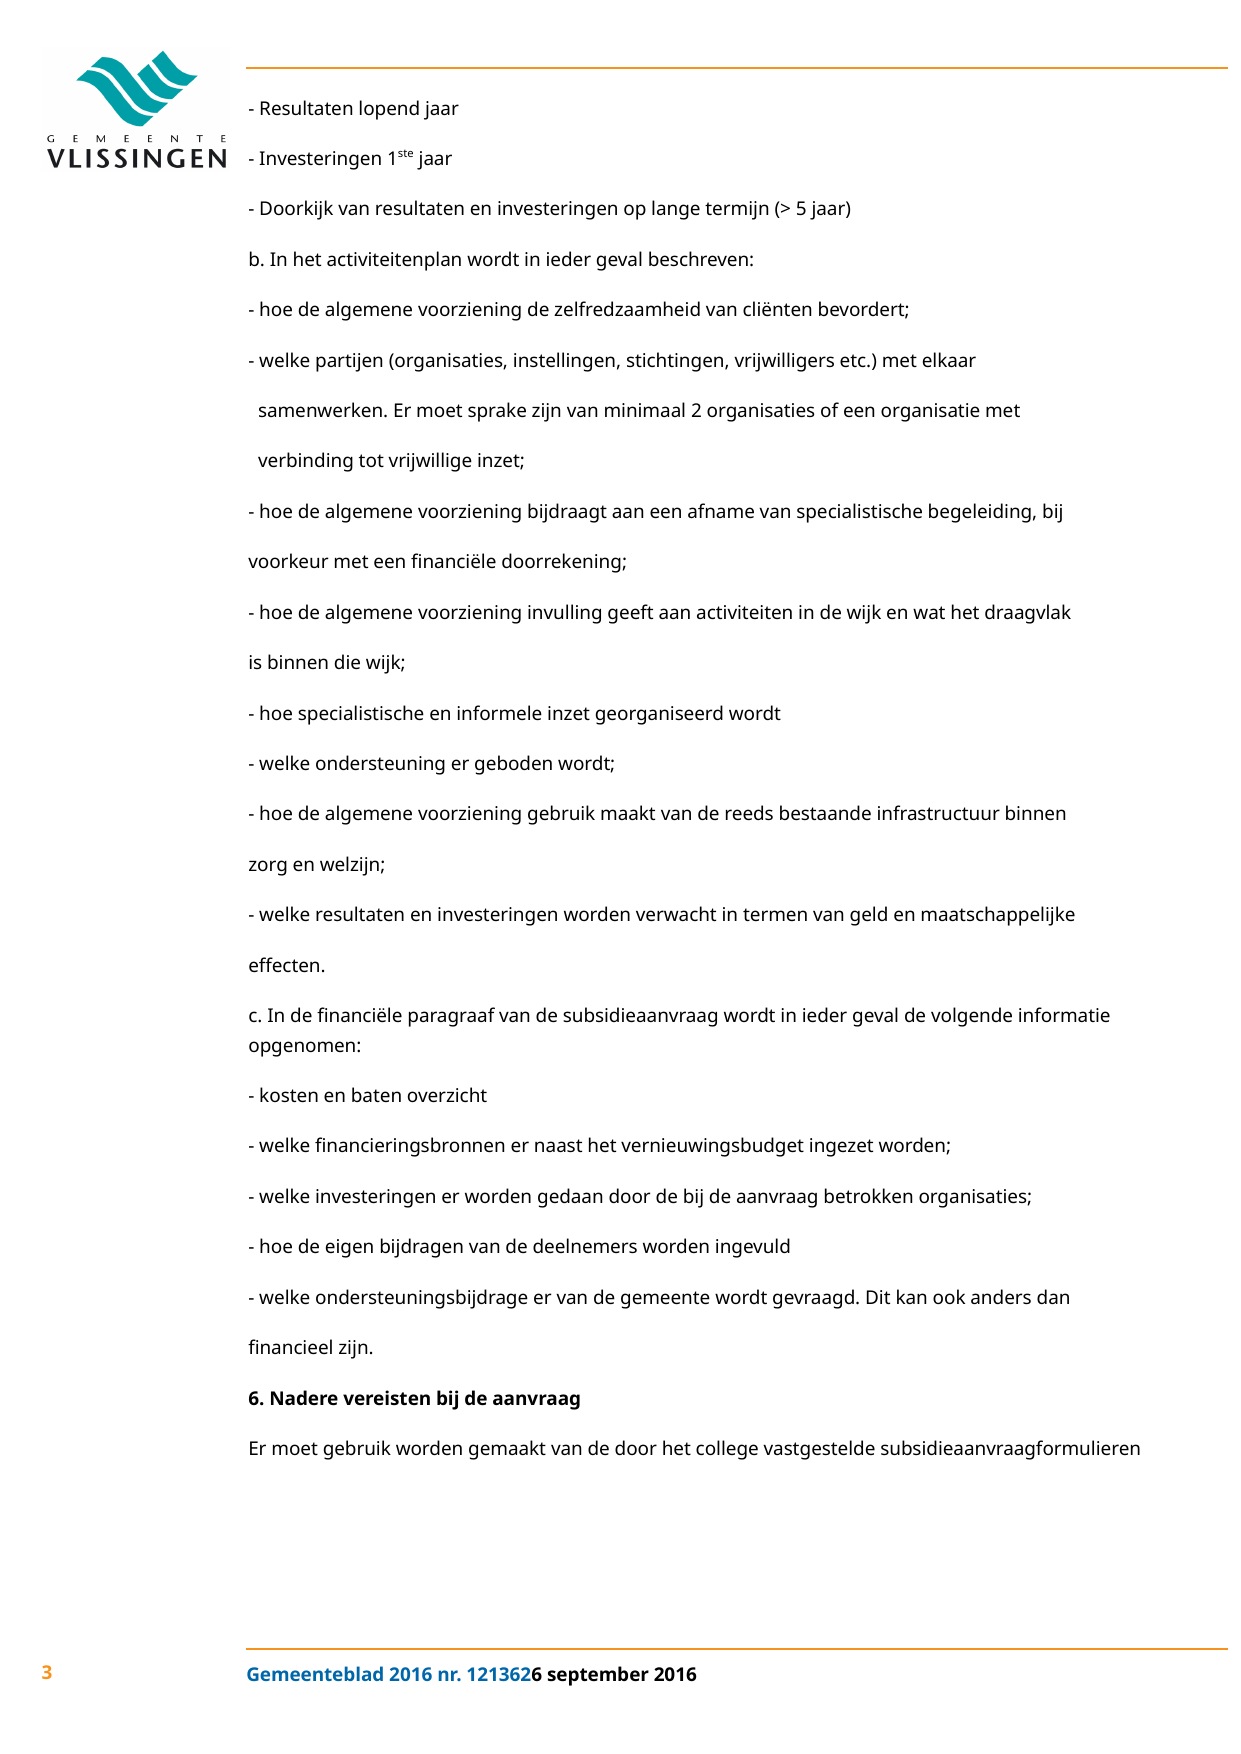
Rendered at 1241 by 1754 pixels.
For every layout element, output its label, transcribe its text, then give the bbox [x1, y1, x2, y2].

text - Doorkijk van resultaten en investeringen op lange termijn (> 5 jaar) [248, 196, 1152, 221]
text - welke ondersteuning er geboden wordt; [248, 750, 1152, 776]
text - kosten en baten overzicht [248, 1082, 1152, 1108]
text samenwerken. Er moet sprake zijn van minimaal 2 organisaties of een organisatie met [248, 397, 1152, 423]
text - hoe specialistische en informele inzet georganiseerd wordt [248, 700, 1152, 726]
picture [41, 47, 231, 172]
text - Investeringen 1ste jaar [248, 145, 1152, 171]
text - welke resultaten en investeringen worden verwacht in termen van geld en maatschappelijke [248, 901, 1152, 927]
text is binnen die wijk; [248, 649, 1152, 675]
text - Resultaten lopend jaar [248, 95, 1152, 121]
text - hoe de eigen bijdragen van de deelnemers worden ingevuld [248, 1233, 1152, 1259]
text effecten. [248, 952, 1152, 978]
text 6. Nadere vereisten bij de aanvraag [248, 1385, 1152, 1411]
text - hoe de algemene voorziening de zelfredzaamheid van cliënten bevordert; [248, 296, 1152, 322]
text zorg en welzijn; [248, 851, 1152, 877]
text - hoe de algemene voorziening bijdraagt aan een afname van specialistische begeleiding, bij [248, 498, 1152, 524]
text - welke ondersteuningsbijdrage er van de gemeente wordt gevraagd. Dit kan ook anders dan [248, 1284, 1152, 1310]
text - hoe de algemene voorziening gebruik maakt van de reeds bestaande infrastructuur binnen [248, 801, 1152, 826]
text - welke investeringen er worden gedaan door de bij de aanvraag betrokken organisaties; [248, 1183, 1152, 1209]
text - hoe de algemene voorziening invulling geeft aan activiteiten in de wijk en wat het draagvlak [248, 599, 1152, 625]
text - welke financieringsbronnen er naast het vernieuwingsbudget ingezet worden; [248, 1133, 1152, 1158]
text Er moet gebruik worden gemaakt van de door het college vastgestelde subsidieaanvraagformulieren [248, 1435, 1152, 1461]
text - welke partijen (organisaties, instellingen, stichtingen, vrijwilligers etc.) met elkaar [248, 347, 1152, 373]
text b. In het activiteitenplan wordt in ieder geval beschreven: [248, 246, 1152, 272]
text voorkeur met een financiële doorrekening; [248, 548, 1152, 574]
text c. In de financiële paragraaf van de subsidieaanvraag wordt in ieder geval de volgende informatie opgenomen: [248, 1002, 1152, 1058]
text financieel zijn. [248, 1334, 1152, 1360]
text verbinding tot vrijwillige inzet; [248, 448, 1152, 473]
